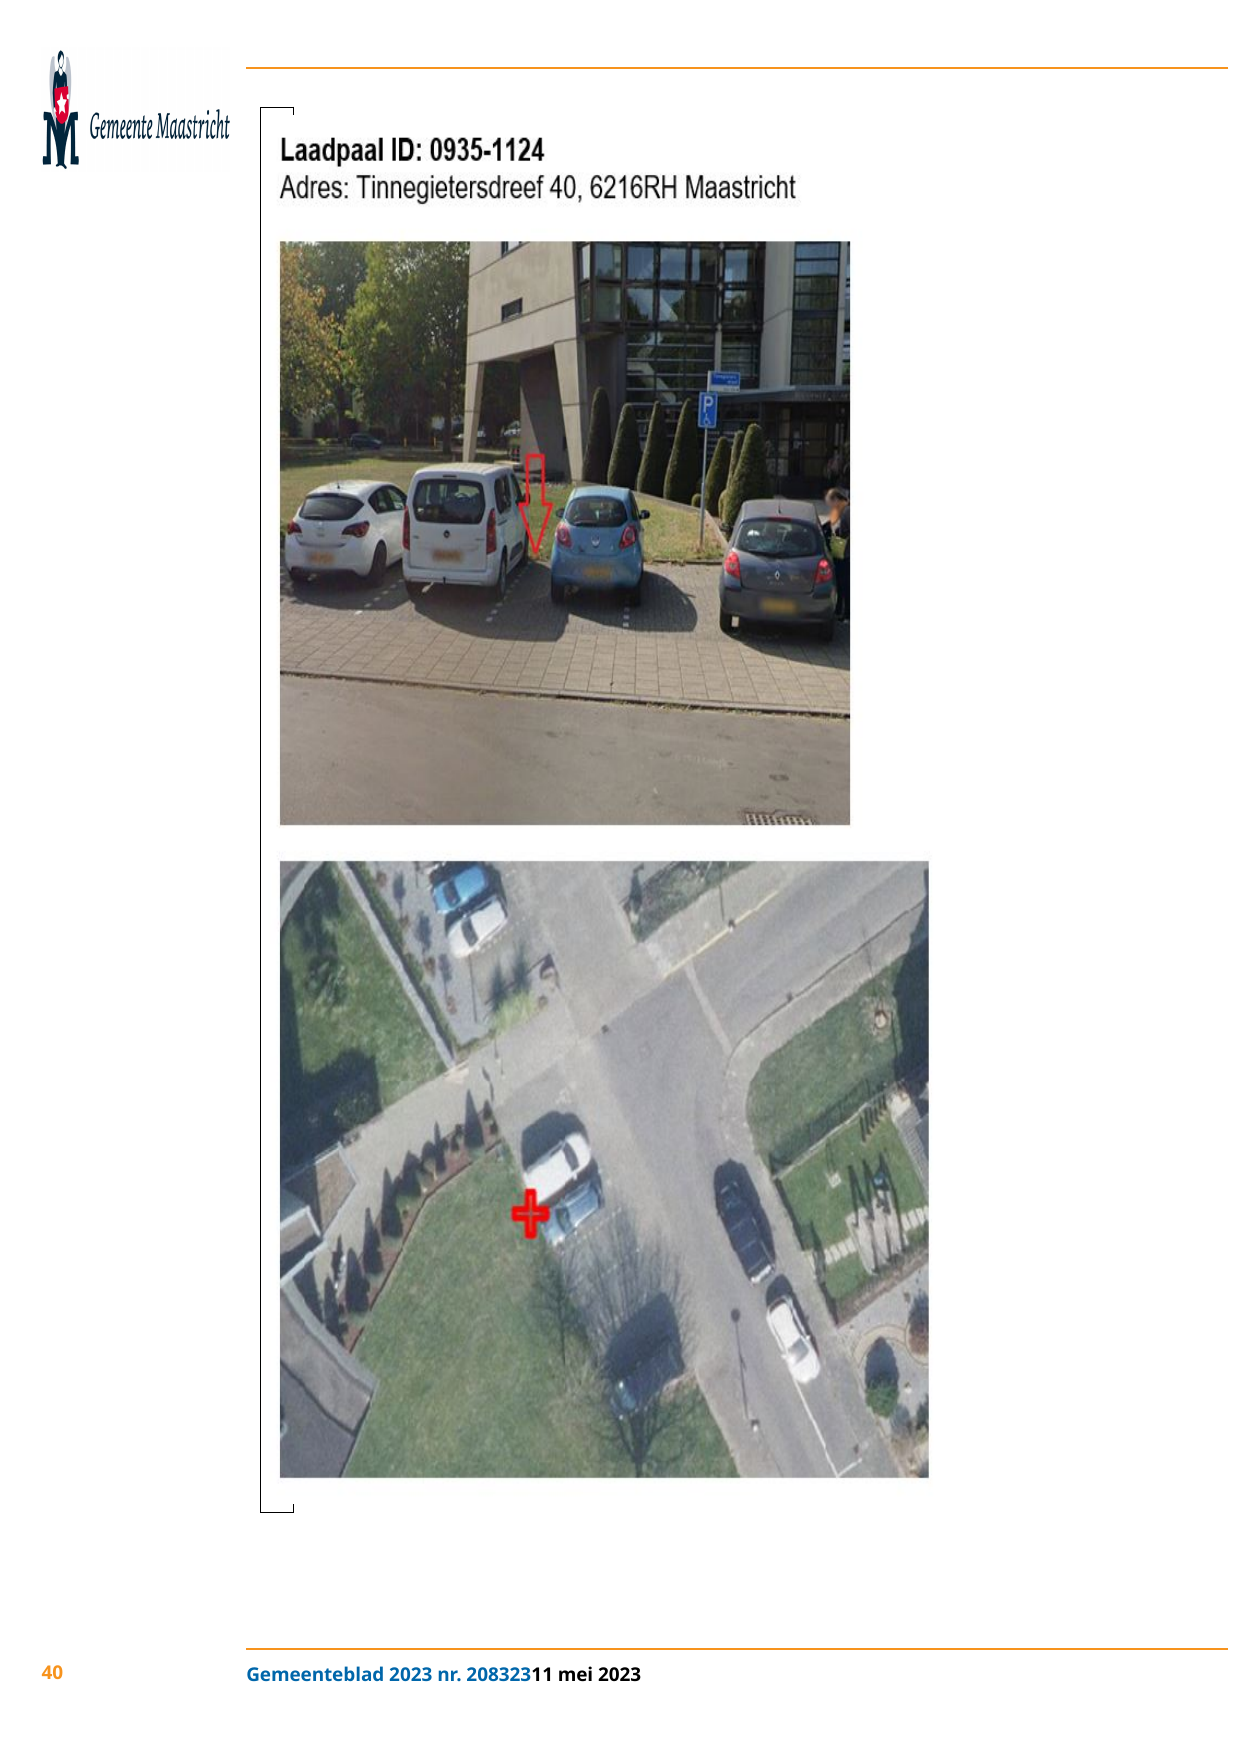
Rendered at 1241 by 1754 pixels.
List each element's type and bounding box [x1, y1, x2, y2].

picture [268, 115, 943, 1504]
picture [41, 47, 231, 172]
